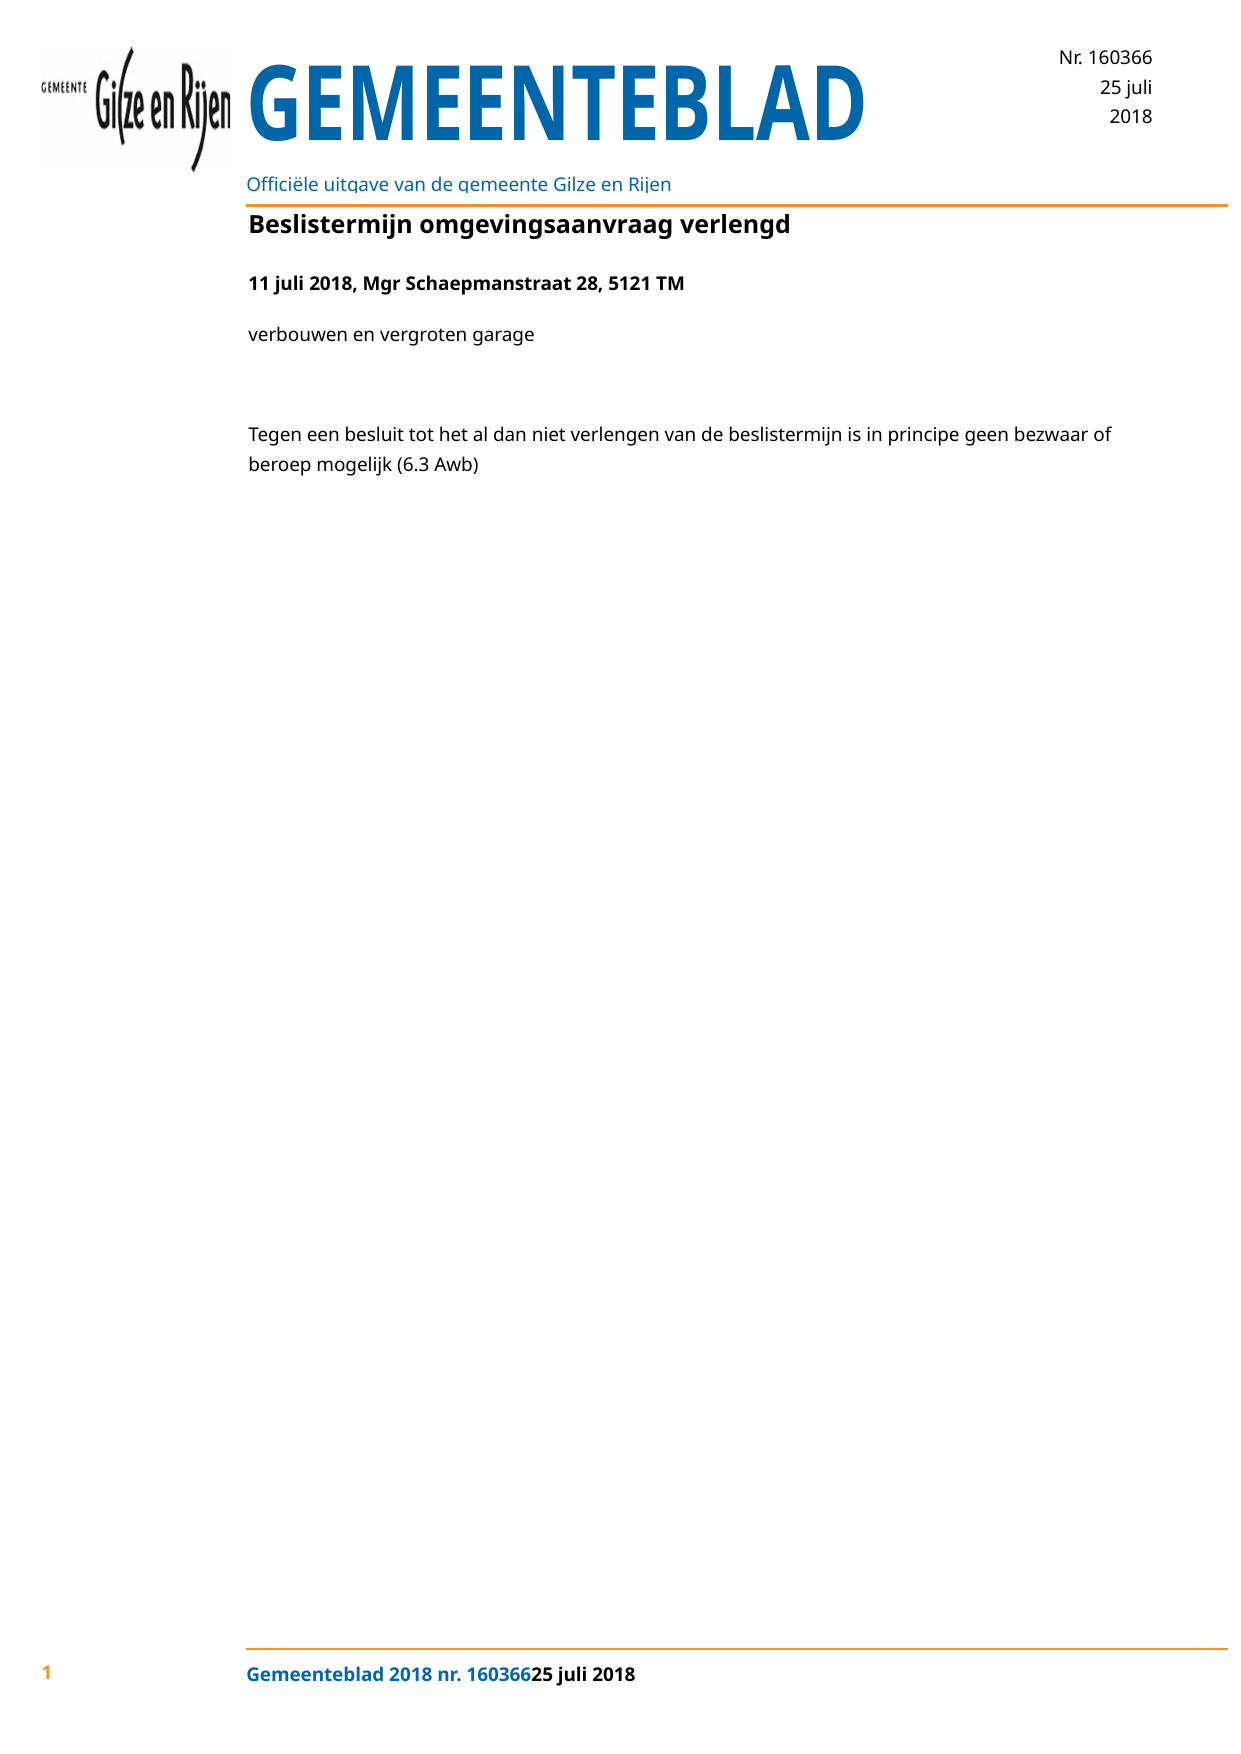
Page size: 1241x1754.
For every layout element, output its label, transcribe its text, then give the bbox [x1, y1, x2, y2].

picture [41, 47, 231, 172]
text 11 juli 2018, Mgr Schaepmanstraat 28, 5121 TM [248, 270, 1152, 296]
text verbouwen en vergroten garage [248, 321, 1152, 346]
text Beslistermijn omgevingsaanvraag verlengd [248, 207, 1152, 241]
text Tegen een besluit tot het al dan niet verlengen van de beslistermijn is in principe geen bezwaar of beroep mogelijk (6.3 Awb) [248, 422, 1152, 477]
